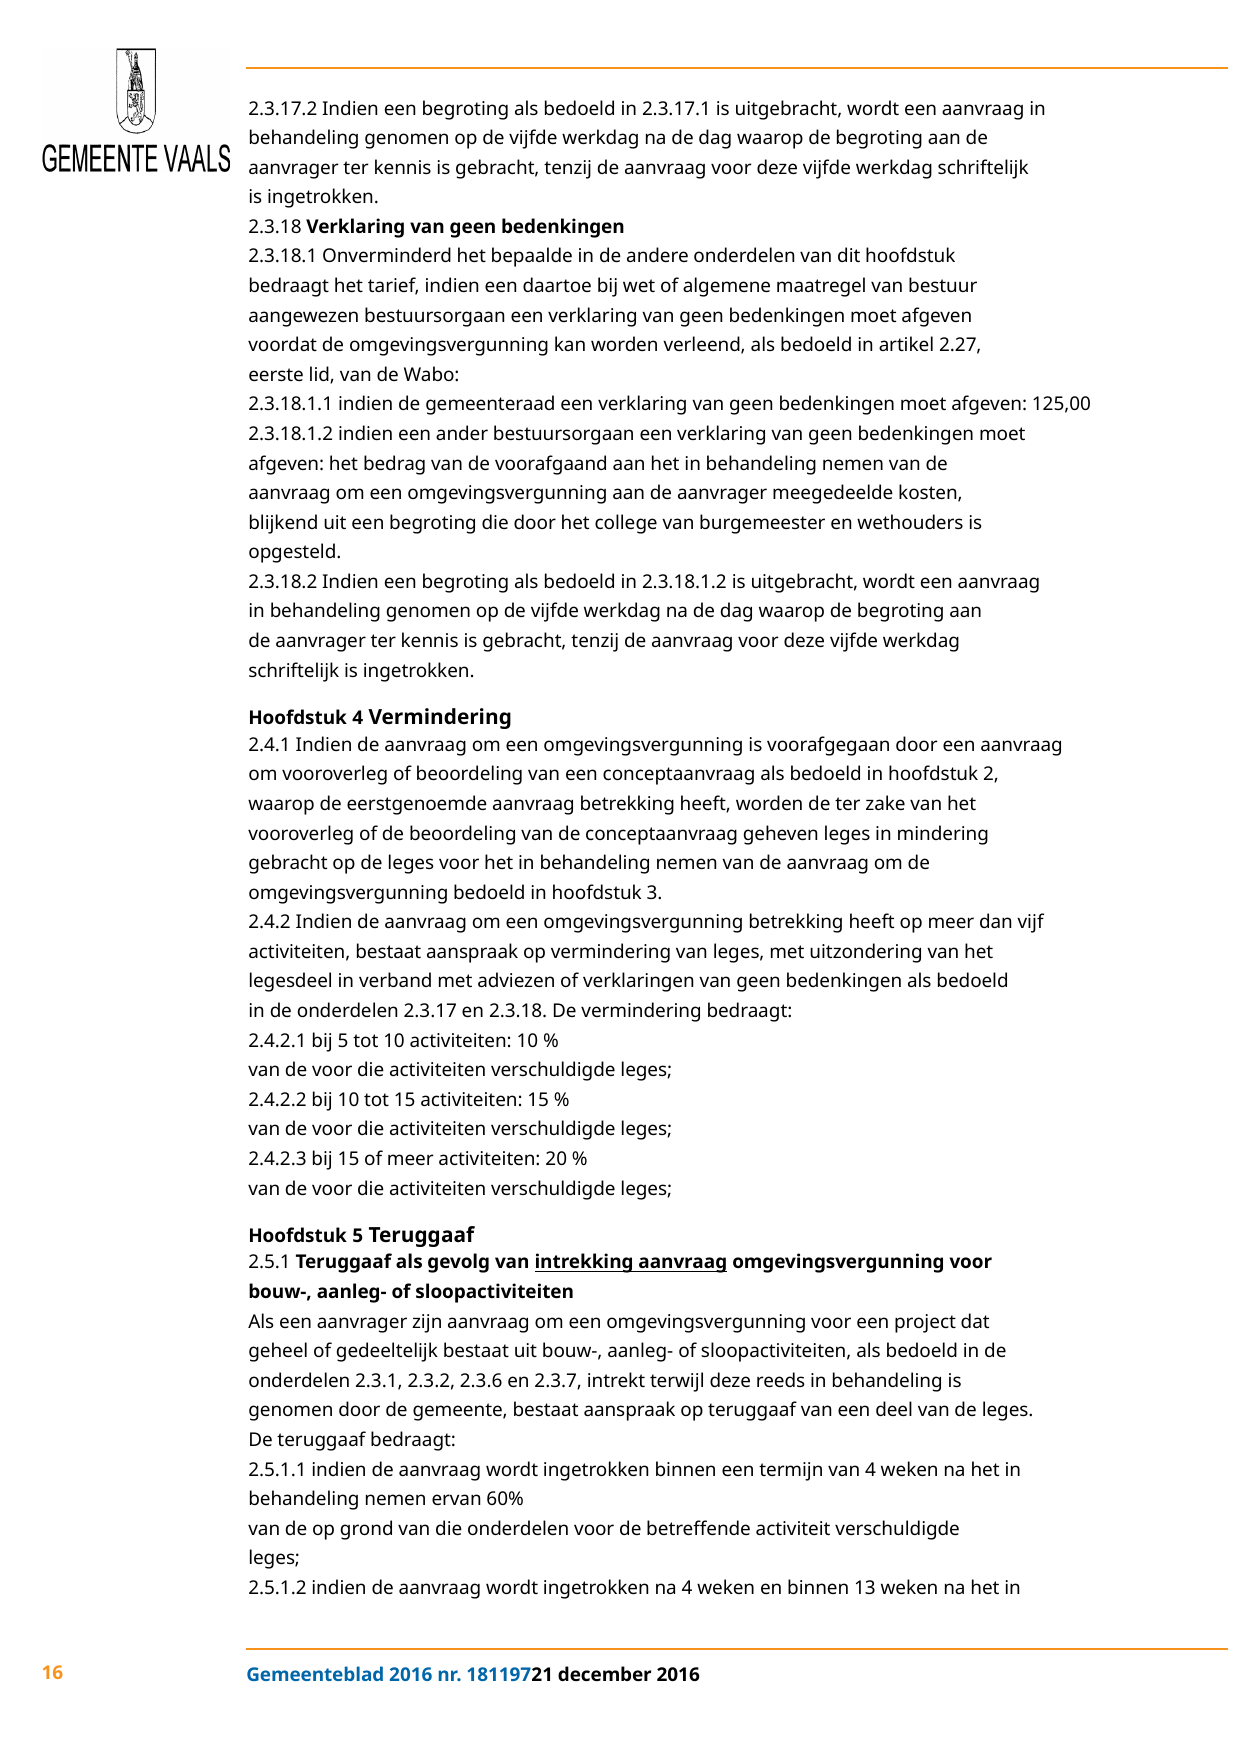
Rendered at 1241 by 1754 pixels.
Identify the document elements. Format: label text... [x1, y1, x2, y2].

text de aanvrager ter kennis is gebracht, tenzij de aanvraag voor deze vijfde werkdag [248, 627, 1152, 653]
text eerste lid, van de Wabo: [248, 361, 1152, 387]
text aanvraag om een omgevingsvergunning aan de aanvrager meegedeelde kosten, [248, 479, 1152, 505]
text 2.5.1.2 indien de aanvraag wordt ingetrokken na 4 weken en binnen 13 weken na het in [248, 1574, 1152, 1600]
text onderdelen 2.3.1, 2.3.2, 2.3.6 en 2.3.7, intrekt terwijl deze reeds in behandeling is [248, 1367, 1152, 1393]
text 2.3.18.1.2 indien een ander bestuursorgaan een verklaring van geen bedenkingen moet [248, 420, 1152, 446]
text 2.3.18 Verklaring van geen bedenkingen [248, 213, 1152, 239]
text Hoofdstuk 5 Teruggaaf [248, 1220, 1152, 1249]
text 2.4.2 Indien de aanvraag om een omgevingsvergunning betrekking heeft op meer dan vijf [248, 908, 1152, 934]
text bedraagt het tarief, indien een daartoe bij wet of algemene maatregel van bestuur [248, 272, 1152, 298]
text behandeling genomen op de vijfde werkdag na de dag waarop de begroting aan de [248, 124, 1152, 150]
text Hoofdstuk 4 Vermindering [248, 702, 1152, 731]
text 2.5.1.1 indien de aanvraag wordt ingetrokken binnen een termijn van 4 weken na het in [248, 1456, 1152, 1482]
text legesdeel in verband met adviezen of verklaringen van geen bedenkingen als bedoeld [248, 968, 1152, 993]
text voordat de omgevingsvergunning kan worden verleend, als bedoeld in artikel 2.27, [248, 331, 1152, 357]
text waarop de eerstgenoemde aanvraag betrekking heeft, worden de ter zake van het [248, 790, 1152, 816]
text 2.4.1 Indien de aanvraag om een omgevingsvergunning is voorafgegaan door een aanvraag [248, 731, 1152, 757]
text van de voor die activiteiten verschuldigde leges; [248, 1116, 1152, 1141]
text in behandeling genomen op de vijfde werkdag na de dag waarop de begroting aan [248, 598, 1152, 623]
text activiteiten, bestaat aanspraak op vermindering van leges, met uitzondering van het [248, 938, 1152, 964]
text vooroverleg of de beoordeling van de conceptaanvraag geheven leges in mindering [248, 820, 1152, 845]
text 2.4.2.3 bij 15 of meer activiteiten: 20 % [248, 1145, 1152, 1171]
text 2.3.18.1 Onverminderd het bepaalde in de andere onderdelen van dit hoofdstuk [248, 243, 1152, 268]
text van de voor die activiteiten verschuldigde leges; [248, 1175, 1152, 1200]
text opgesteld. [248, 538, 1152, 564]
text omgevingsvergunning bedoeld in hoofdstuk 3. [248, 879, 1152, 904]
text aangewezen bestuursorgaan een verklaring van geen bedenkingen moet afgeven [248, 302, 1152, 328]
text van de voor die activiteiten verschuldigde leges; [248, 1056, 1152, 1082]
text 2.3.18.2 Indien een begroting als bedoeld in 2.3.18.1.2 is uitgebracht, wordt een aanvraag [248, 568, 1152, 594]
text De teruggaaf bedraagt: [248, 1426, 1152, 1452]
text 2.3.17.2 Indien een begroting als bedoeld in 2.3.17.1 is uitgebracht, wordt een aanvraag in [248, 95, 1152, 121]
text afgeven: het bedrag van de voorafgaand aan het in behandeling nemen van de [248, 450, 1152, 476]
text is ingetrokken. [248, 183, 1152, 209]
text bouw-, aanleg- of sloopactiviteiten [248, 1278, 1152, 1304]
text leges; [248, 1544, 1152, 1570]
text behandeling nemen ervan 60% [248, 1485, 1152, 1511]
text geheel of gedeeltelijk bestaat uit bouw-, aanleg- of sloopactiviteiten, als bedoeld in de [248, 1337, 1152, 1363]
text schriftelijk is ingetrokken. [248, 657, 1152, 683]
text aanvrager ter kennis is gebracht, tenzij de aanvraag voor deze vijfde werkdag schriftelijk [248, 154, 1152, 180]
text blijkend uit een begroting die door het college van burgemeester en wethouders is [248, 509, 1152, 535]
text gebracht op de leges voor het in behandeling nemen van de aanvraag om de [248, 849, 1152, 875]
text 2.4.2.2 bij 10 tot 15 activiteiten: 15 % [248, 1086, 1152, 1112]
picture [41, 47, 231, 172]
text van de op grond van die onderdelen voor de betreffende activiteit verschuldigde [248, 1515, 1152, 1541]
text Als een aanvrager zijn aanvraag om een omgevingsvergunning voor een project dat [248, 1308, 1152, 1334]
text genomen door de gemeente, bestaat aanspraak op teruggaaf van een deel van de leges. [248, 1397, 1152, 1422]
text om vooroverleg of beoordeling van een conceptaanvraag als bedoeld in hoofdstuk 2, [248, 761, 1152, 786]
text 2.5.1 Teruggaaf als gevolg van intrekking aanvraag omgevingsvergunning voor [248, 1249, 1152, 1274]
text 2.4.2.1 bij 5 tot 10 activiteiten: 10 % [248, 1027, 1152, 1052]
text 2.3.18.1.1 indien de gemeenteraad een verklaring van geen bedenkingen moet afgeven: 125,00 [248, 391, 1152, 416]
text in de onderdelen 2.3.17 en 2.3.18. De vermindering bedraagt: [248, 997, 1152, 1023]
